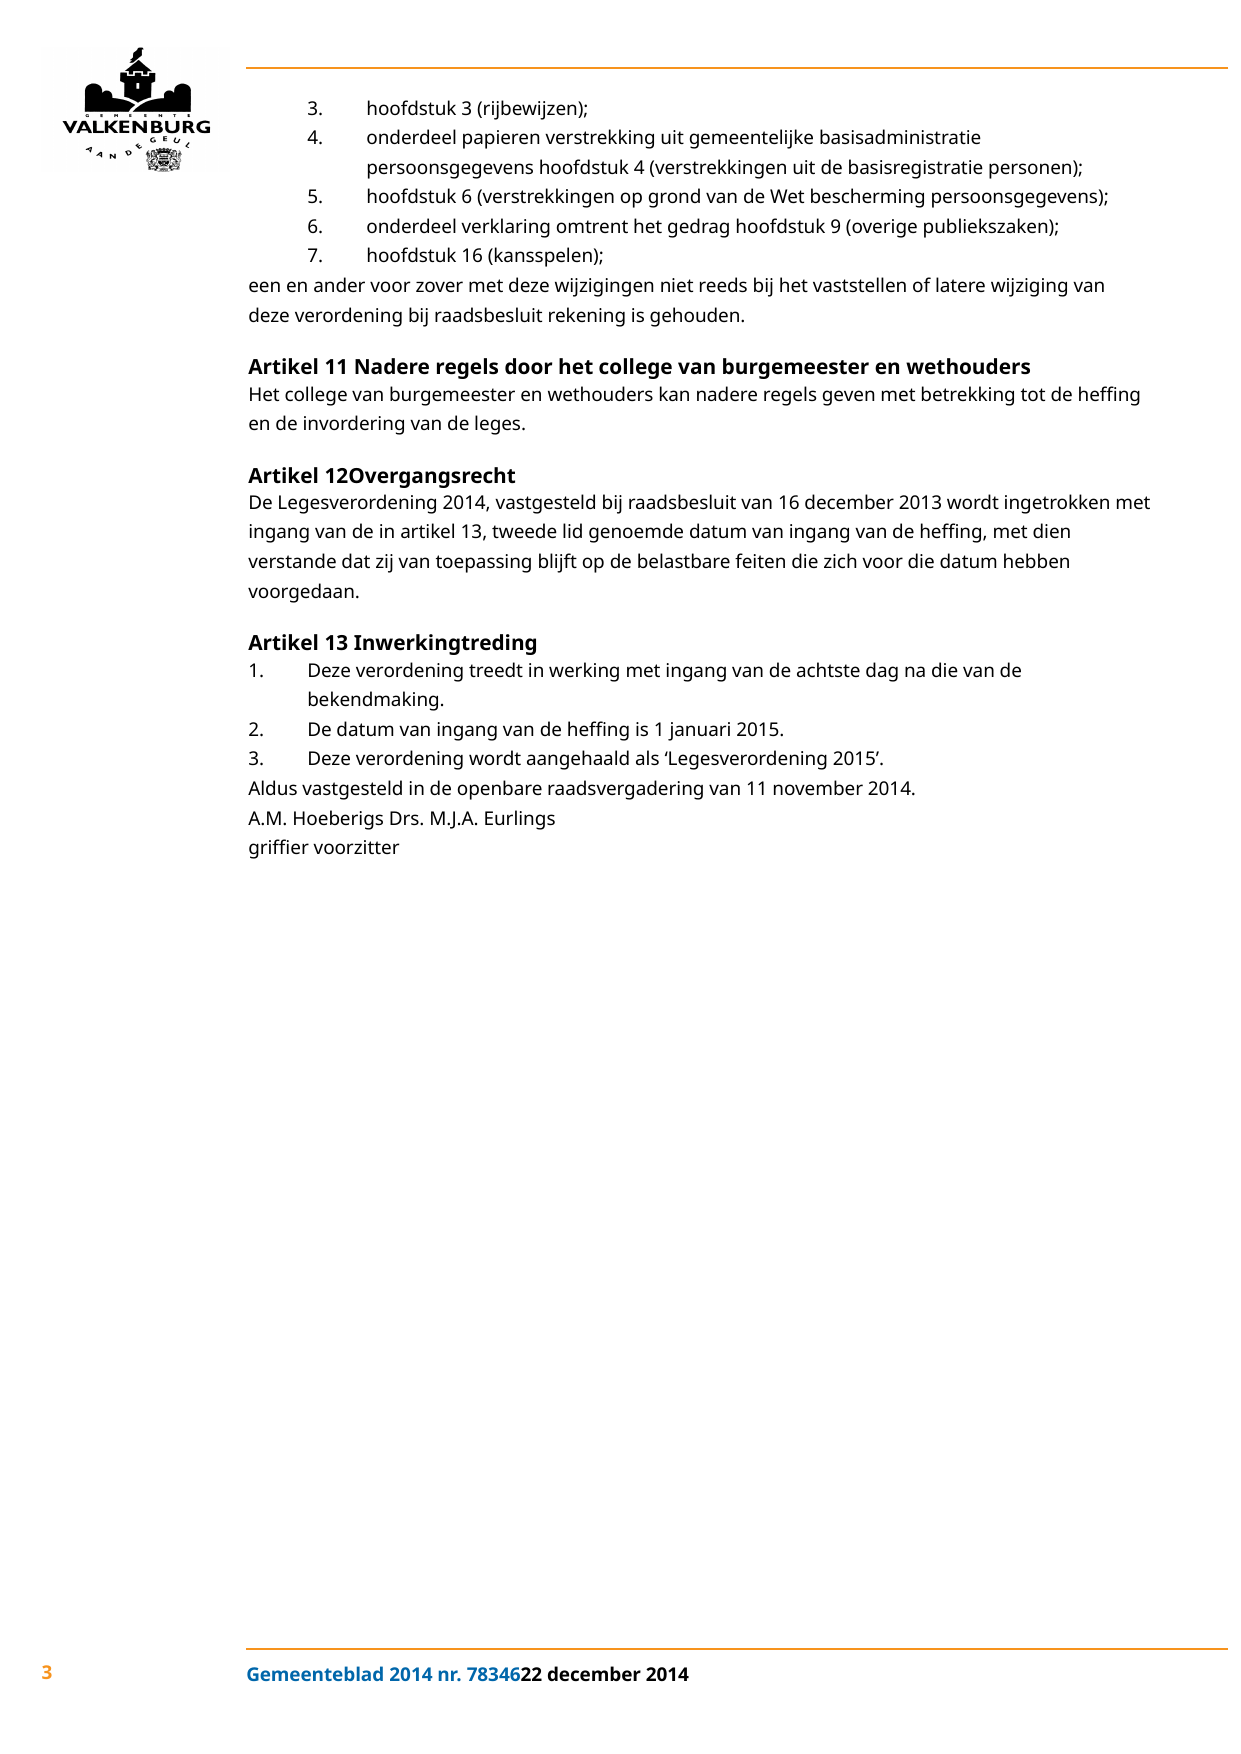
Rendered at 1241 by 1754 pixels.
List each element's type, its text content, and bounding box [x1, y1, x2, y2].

list hoofdstuk 3 (rijbewijzen); [307, 95, 1152, 121]
text Aldus vastgesteld in de openbare raadsvergadering van 11 november 2014. [248, 775, 1152, 801]
text De Legesverordening 2014, vastgesteld bij raadsbesluit van 16 december 2013 wordt ingetrokken met ingang van de in artikel 13, tweede lid genoemde datum van ingang van de heffing, met dien verstande dat zij van toepassing blijft op de belastbare feiten die zich voor die datum hebben voorgedaan. [248, 489, 1152, 604]
list hoofdstuk 6 (verstrekkingen op grond van de Wet bescherming persoonsgegevens); [307, 183, 1152, 209]
text een en ander voor zover met deze wijzigingen niet reeds bij het vaststellen of latere wijziging van deze verordening bij raadsbesluit rekening is gehouden. [248, 272, 1152, 328]
text A.M. Hoeberigs Drs. M.J.A. Eurlings [248, 805, 1152, 830]
text Artikel 13 Inwerkingtreding [248, 628, 1152, 657]
list De datum van ingang van de heffing is 1 januari 2015. [248, 716, 1152, 742]
list onderdeel papieren verstrekking uit gemeentelijke basisadministratie persoonsgegevens hoofdstuk 4 (verstrekkingen uit de basisregistratie personen); [307, 124, 1152, 180]
list Deze verordening treedt in werking met ingang van de achtste dag na die van de bekendmaking. [248, 657, 1152, 712]
list hoofdstuk 16 (kansspelen); [307, 243, 1152, 268]
picture [41, 47, 231, 172]
list onderdeel verklaring omtrent het gedrag hoofdstuk 9 (overige publiekszaken); [307, 213, 1152, 239]
text Artikel 11 Nadere regels door het college van burgemeester en wethouders [248, 352, 1152, 381]
list Deze verordening wordt aangehaald als ‘Legesverordening 2015’. [248, 746, 1152, 771]
text Artikel 12Overgangsrecht [248, 461, 1152, 489]
text griffier voorzitter [248, 834, 1152, 860]
text Het college van burgemeester en wethouders kan nadere regels geven met betrekking tot de heffing en de invordering van de leges. [248, 381, 1152, 436]
